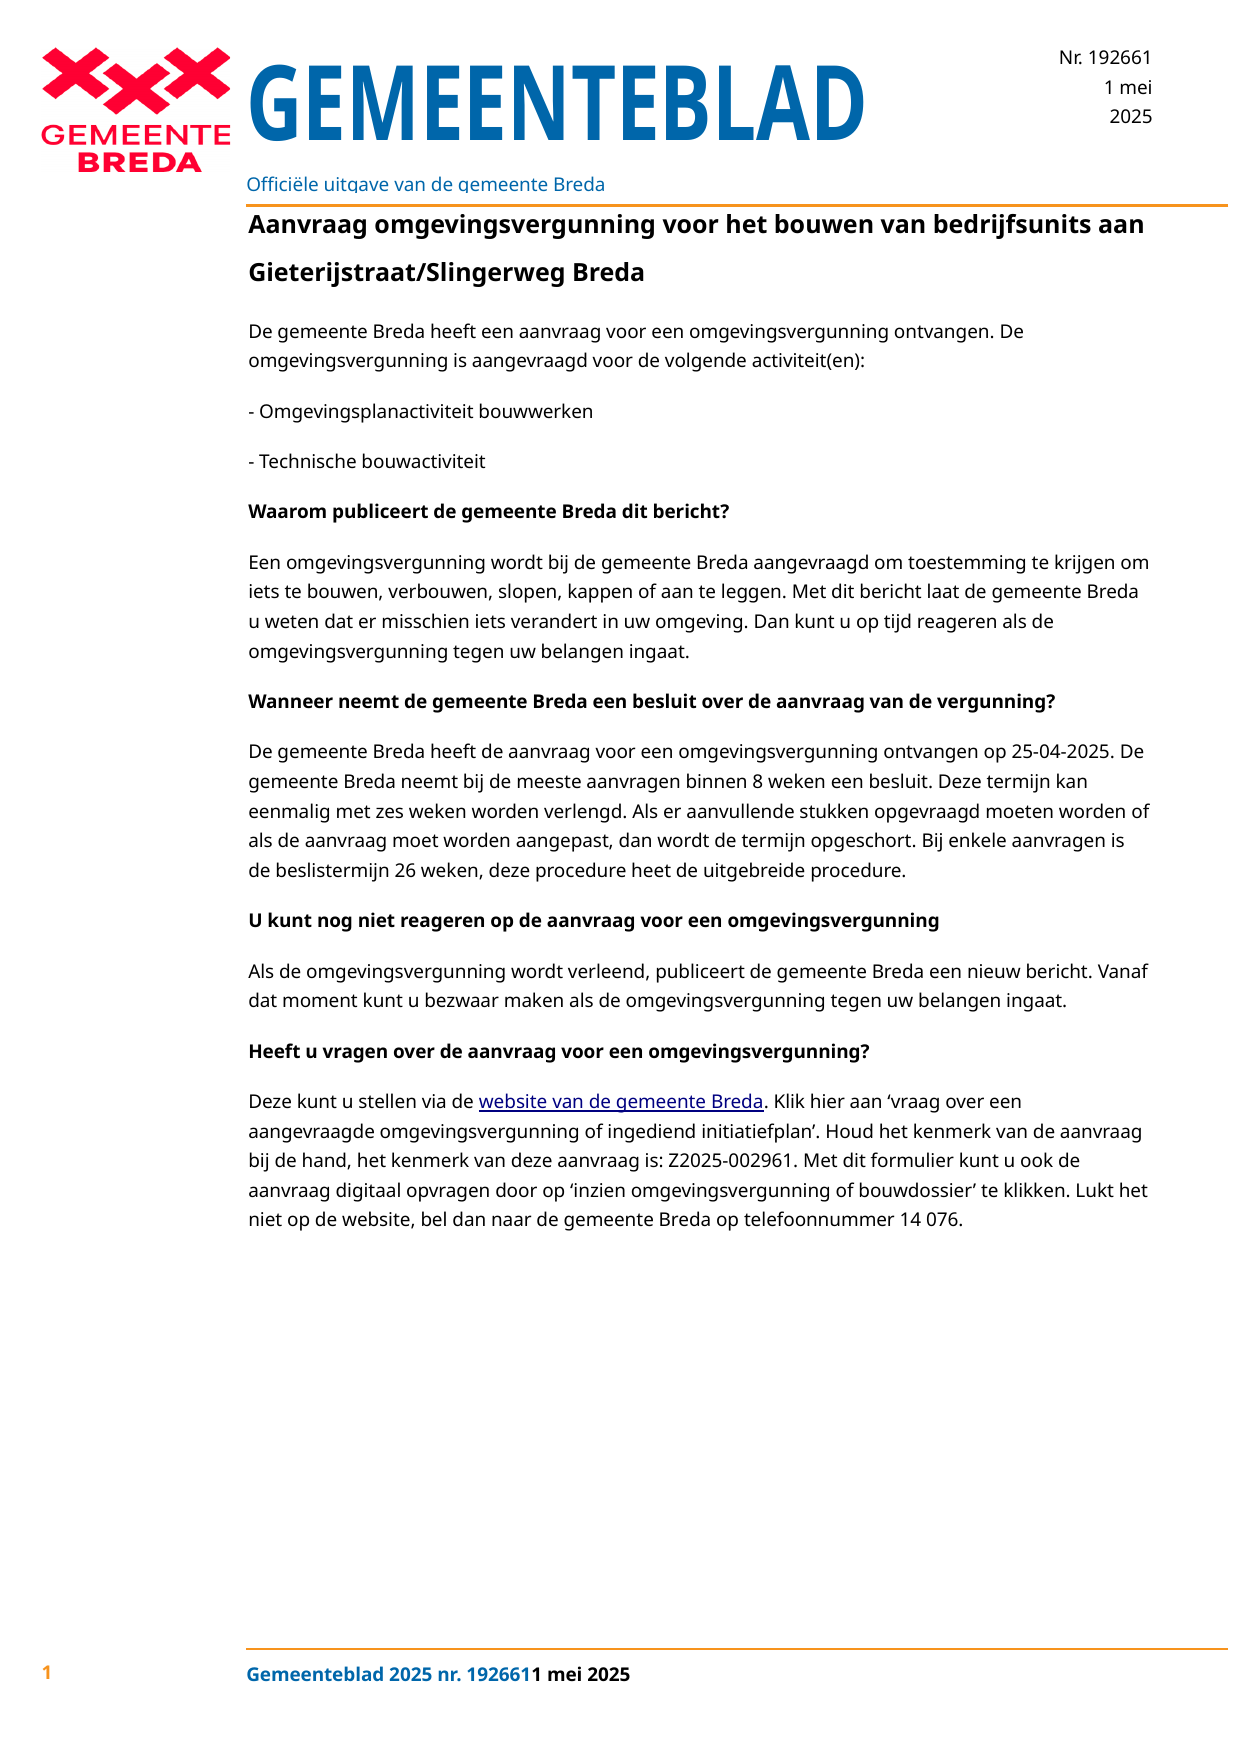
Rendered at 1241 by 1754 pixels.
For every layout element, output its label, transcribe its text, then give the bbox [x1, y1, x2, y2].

text De gemeente Breda heeft een aanvraag voor een omgevingsvergunning ontvangen. De omgevingsvergunning is aangevraagd voor de volgende activiteit(en): [248, 318, 1152, 373]
text Als de omgevingsvergunning wordt verleend, publiceert de gemeente Breda een nieuw bericht. Vanaf dat moment kunt u bezwaar maken als de omgevingsvergunning tegen uw belangen ingaat. [248, 958, 1152, 1013]
text Heeft u vragen over de aanvraag voor een omgevingsvergunning? [248, 1038, 1152, 1064]
text - Technische bouwactiviteit [248, 448, 1152, 474]
text U kunt nog niet reageren op de aanvraag voor een omgevingsvergunning [248, 907, 1152, 933]
text De gemeente Breda heeft de aanvraag voor een omgevingsvergunning ontvangen op 25-04-2025. De gemeente Breda neemt bij de meeste aanvragen binnen 8 weken een besluit. Deze termijn kan eenmalig met zes weken worden verlengd. Als er aanvullende stukken opgevraagd moeten worden of als de aanvraag moet worden aangepast, dan wordt de termijn opgeschort. Bij enkele aanvragen is de beslistermijn 26 weken, deze procedure heet de uitgebreide procedure. [248, 739, 1152, 883]
text Wanneer neemt de gemeente Breda een besluit over de aanvraag van de vergunning? [248, 688, 1152, 714]
picture [41, 47, 231, 172]
text Deze kunt u stellen via de website van de gemeente Breda. Klik hier aan ‘vraag over een aangevraagde omgevingsvergunning of ingediend initiatiefplan’. Houd het kenmerk van de aanvraag bij de hand, het kenmerk van deze aanvraag is: Z2025-002961. Met dit formulier kunt u ook de aanvraag digitaal opvragen door op ‘inzien omgevingsvergunning of bouwdossier’ te klikken. Lukt het niet op de website, bel dan naar de gemeente Breda op telefoonnummer 14 076. [248, 1088, 1152, 1232]
text Aanvraag omgevingsvergunning voor het bouwen van bedrijfsunits aan Gieterijstraat/Slingerweg Breda [248, 207, 1152, 288]
text Waarom publiceert de gemeente Breda dit bericht? [248, 499, 1152, 524]
text Een omgevingsvergunning wordt bij de gemeente Breda aangevraagd om toestemming te krijgen om iets te bouwen, verbouwen, slopen, kappen of aan te leggen. Met dit bericht laat de gemeente Breda u weten dat er misschien iets verandert in uw omgeving. Dan kunt u op tijd reageren als de omgevingsvergunning tegen uw belangen ingaat. [248, 549, 1152, 664]
text - Omgevingsplanactiviteit bouwwerken [248, 398, 1152, 424]
